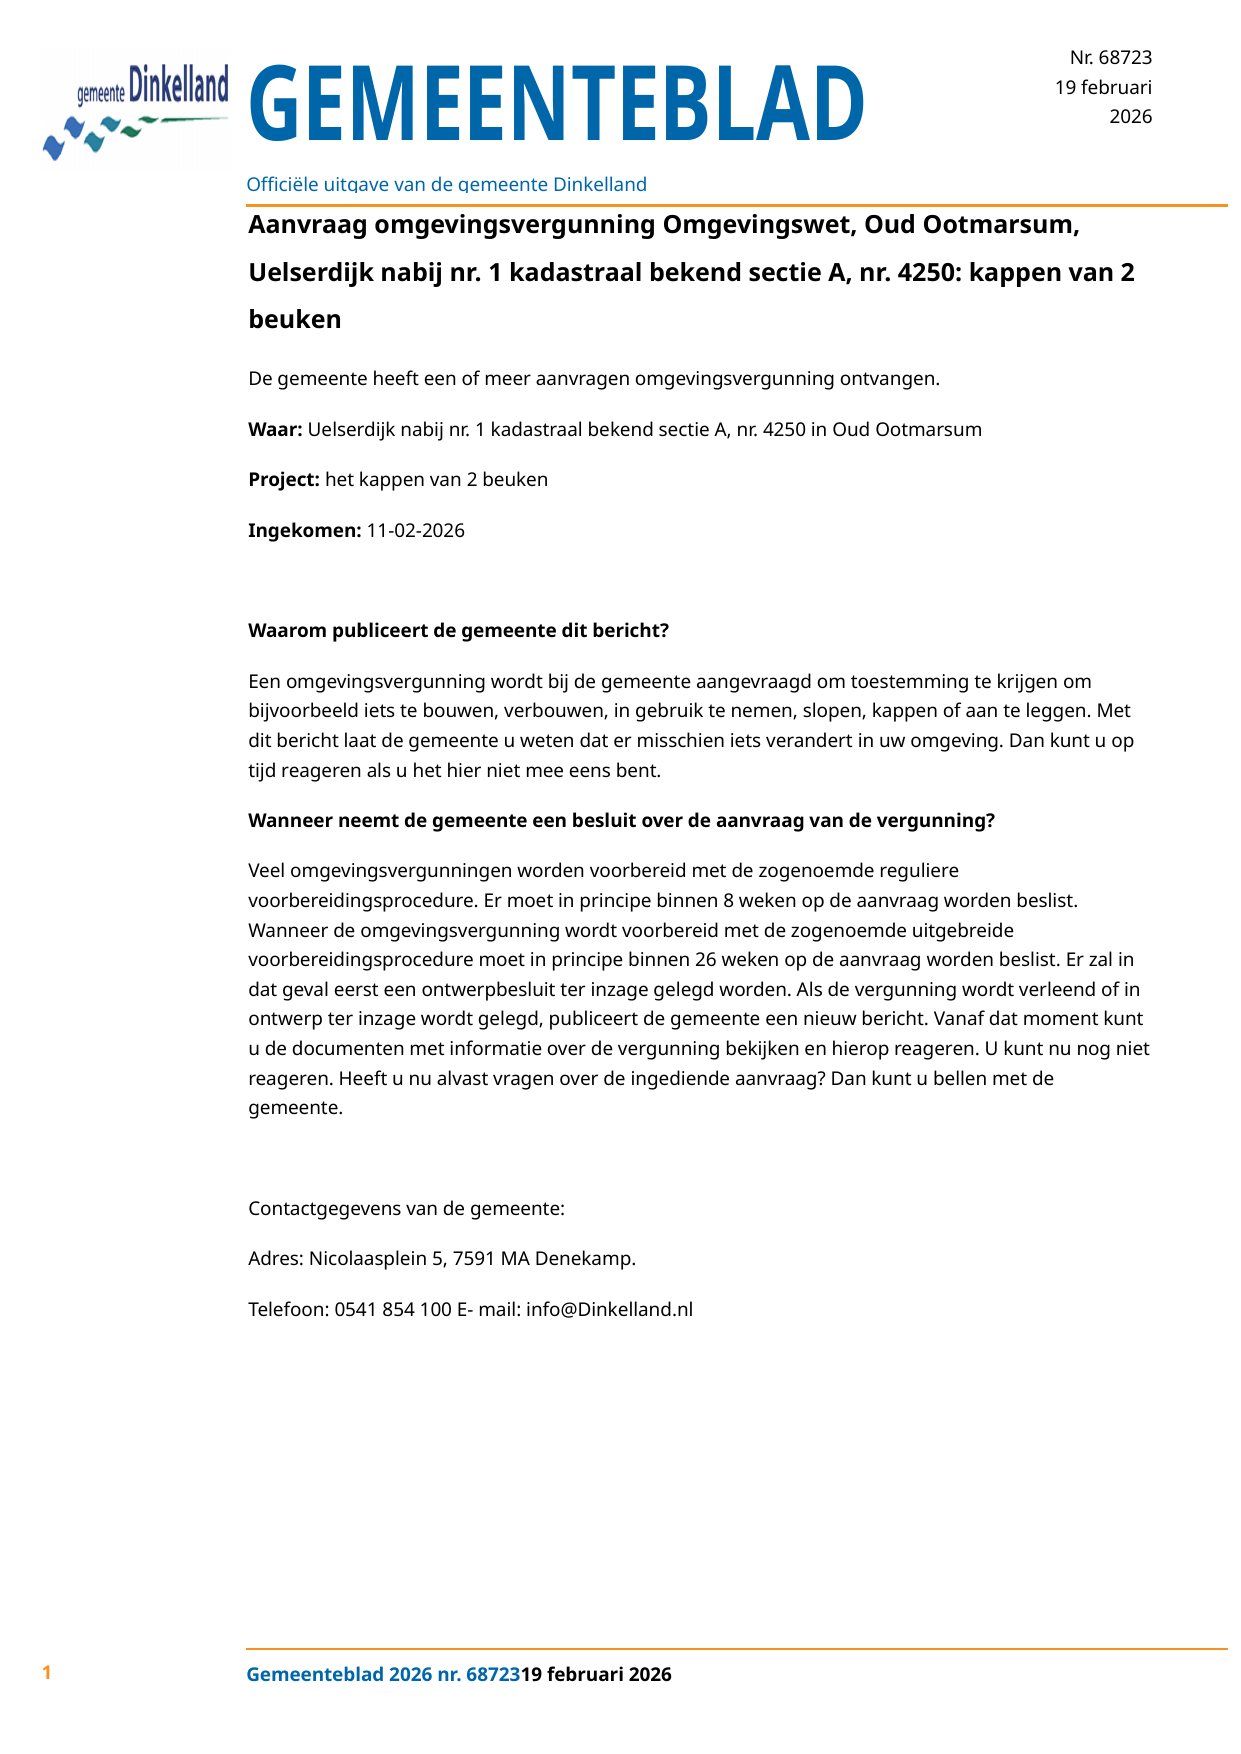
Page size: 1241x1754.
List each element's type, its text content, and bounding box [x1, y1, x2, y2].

text Adres: Nicolaasplein 5, 7591 MA Denekamp. [248, 1246, 1152, 1271]
text Veel omgevingsvergunningen worden voorbereid met de zogenoemde reguliere voorbereidingsprocedure. Er moet in principe binnen 8 weken op de aanvraag worden beslist. Wanneer de omgevingsvergunning wordt voorbereid met de zogenoemde uitgebreide voorbereidingsprocedure moet in principe binnen 26 weken op de aanvraag worden beslist. Er zal in dat geval eerst een ontwerpbesluit ter inzage gelegd worden. Als de vergunning wordt verleend of in ontwerp ter inzage wordt gelegd, publiceert de gemeente een nieuw bericht. Vanaf dat moment kunt u de documenten met informatie over de vergunning bekijken en hierop reageren. U kunt nu nog niet reageren. Heeft u nu alvast vragen over de ingediende aanvraag? Dan kunt u bellen met de gemeente. [248, 858, 1152, 1120]
text Waarom publiceert de gemeente dit bericht? [248, 618, 1152, 643]
text Telefoon: 0541 854 100 E- mail: info@Dinkelland.nl [248, 1296, 1152, 1322]
text Aanvraag omgevingsvergunning Omgevingswet, Oud Ootmarsum, Uelserdijk nabij nr. 1 kadastraal bekend sectie A, nr. 4250: kappen van 2 beuken [248, 207, 1152, 336]
text Wanneer neemt de gemeente een besluit over de aanvraag van de vergunning? [248, 807, 1152, 833]
text Waar: Uelserdijk nabij nr. 1 kadastraal bekend sectie A, nr. 4250 in Oud Ootmarsum [248, 416, 1152, 442]
picture [41, 47, 231, 172]
text Contactgegevens van de gemeente: [248, 1195, 1152, 1221]
text Project: het kappen van 2 beuken [248, 466, 1152, 492]
text De gemeente heeft een of meer aanvragen omgevingsvergunning ontvangen. [248, 366, 1152, 391]
text Ingekomen: 11-02-2026 [248, 517, 1152, 542]
text Een omgevingsvergunning wordt bij de gemeente aangevraagd om toestemming te krijgen om bijvoorbeeld iets te bouwen, verbouwen, in gebruik te nemen, slopen, kappen of aan te leggen. Met dit bericht laat de gemeente u weten dat er misschien iets verandert in uw omgeving. Dan kunt u op tijd reageren als u het hier niet mee eens bent. [248, 668, 1152, 782]
